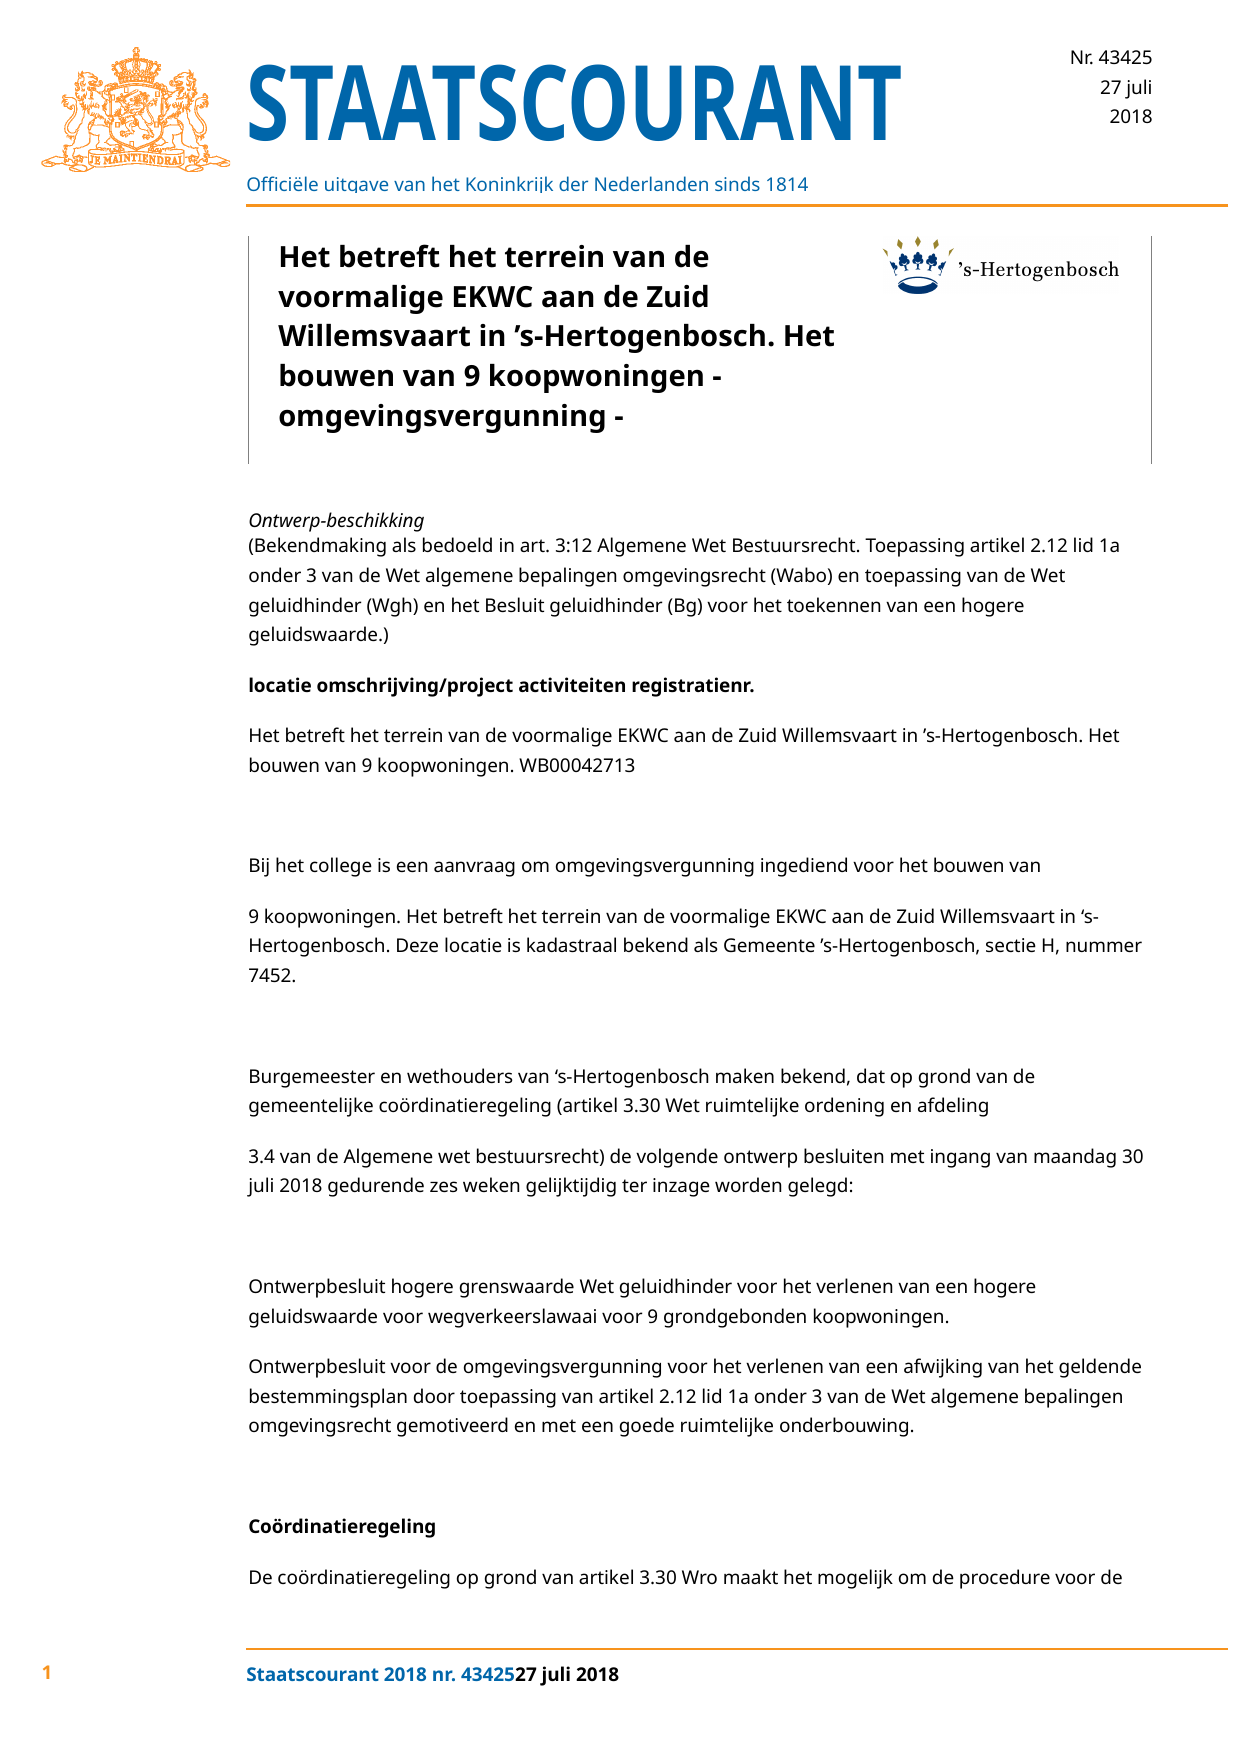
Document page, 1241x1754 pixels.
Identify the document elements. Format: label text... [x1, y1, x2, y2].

text Ontwerpbesluit voor de omgevingsvergunning voor het verlenen van een afwijking van het geldende bestemmingsplan door toepassing van artikel 2.12 lid 1a onder 3 van de Wet algemene bepalingen omgevingsrecht gemotiveerd en met een goede ruimtelijke onderbouwing. [248, 1353, 1152, 1438]
table_header [850, 236, 882, 293]
table_header Het betreft het terrein van de voormalige EKWC aan de Zuid Willemsvaart in ’s-Hertogenbosch. Het bouwen van 9 koopwoningen - omgevingsvergunning - [249, 236, 850, 464]
text Ontwerp-beschikking [248, 507, 1152, 533]
text De coördinatieregeling op grond van artikel 3.30 Wro maakt het mogelijk om de procedure voor de [248, 1564, 1152, 1589]
text Het betreft het terrein van de voormalige EKWC aan de Zuid Willemsvaart in ’s-Hertogenbosch. Het bouwen van 9 koopwoningen. WB00042713 [248, 722, 1152, 777]
text Coördinatieregeling [248, 1513, 1152, 1539]
picture [41, 47, 231, 172]
text Bij het college is een aanvraag om omgevingsvergunning ingediend voor het bouwen van [248, 853, 1152, 878]
text locatie omschrijving/project activiteiten registratienr. [248, 672, 1152, 697]
text 9 koopwoningen. Het betreft het terrein van de voormalige EKWC aan de Zuid Willemsvaart in ‘s-Hertogenbosch. Deze locatie is kadastraal bekend als Gemeente ’s-Hertogenbosch, sectie H, nummer 7452. [248, 903, 1152, 988]
picture [882, 236, 1119, 294]
text 3.4 van de Algemene wet bestuursrecht) de volgende ontwerp besluiten met ingang van maandag 30 juli 2018 gedurende zes weken gelijktijdig ter inzage worden gelegd: [248, 1143, 1152, 1198]
table_header [850, 294, 1151, 464]
table_header [1119, 236, 1151, 293]
text Burgemeester en wethouders van ‘s-Hertogenbosch maken bekend, dat op grond van de gemeentelijke coördinatieregeling (artikel 3.30 Wet ruimtelijke ordening en afdeling [248, 1063, 1152, 1118]
text Ontwerpbesluit hogere grenswaarde Wet geluidhinder voor het verlenen van een hogere geluidswaarde voor wegverkeerslawaai voor 9 grondgebonden koopwoningen. [248, 1273, 1152, 1329]
text (Bekendmaking als bedoeld in art. 3:12 Algemene Wet Bestuursrecht. Toepassing artikel 2.12 lid 1a onder 3 van de Wet algemene bepalingen omgevingsrecht (Wabo) en toepassing van de Wet geluidhinder (Wgh) en het Besluit geluidhinder (Bg) voor het toekennen van een hogere geluidswaarde.) [248, 533, 1152, 647]
